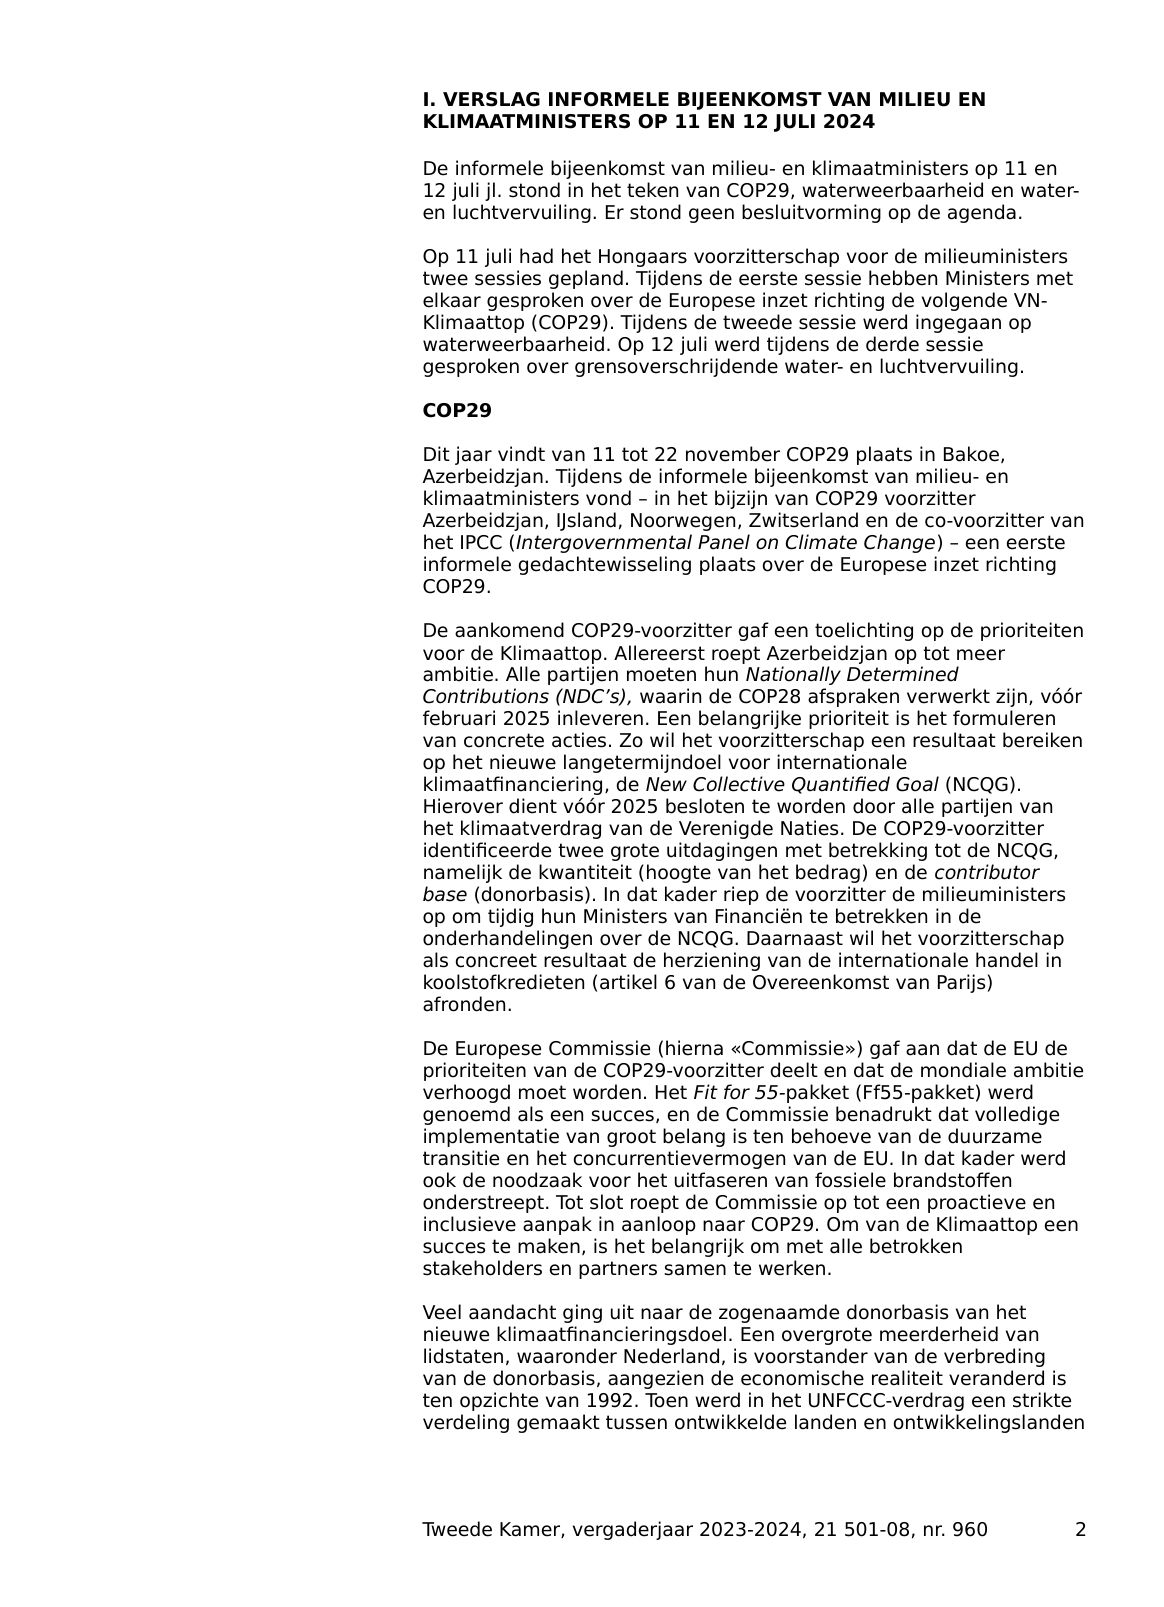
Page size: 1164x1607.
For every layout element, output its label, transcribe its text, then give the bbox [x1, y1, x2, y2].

subtitle COP29 [422, 400, 1087, 422]
text De informele bijeenkomst van milieu- en klimaatministers op 11 en 12 juli jl. stond in het teken van COP29, waterweerbaarheid en water- en luchtvervuiling. Er stond geen besluitvorming op de agenda. [422, 158, 1087, 224]
text Dit jaar vindt van 11 tot 22 november COP29 plaats in Bakoe, Azerbeidzjan. Tijdens de informele bijeenkomst van milieu- en klimaatministers vond – in het bijzijn van COP29 voorzitter Azerbeidzjan, IJsland, Noorwegen, Zwitserland en de co-voorzitter van het IPCC (Intergovernmental Panel on Climate Change) – een eerste informele gedachtewisseling plaats over de Europese inzet richting COP29. [422, 444, 1087, 598]
text De Europese Commissie (hierna «Commissie») gaf aan dat de EU de prioriteiten van de COP29-voorzitter deelt en dat de mondiale ambitie verhoogd moet worden. Het Fit for 55-pakket (Ff55-pakket) werd genoemd als een succes, en de Commissie benadrukt dat volledige implementatie van groot belang is ten behoeve van de duurzame transitie en het concurrentievermogen van de EU. In dat kader werd ook de noodzaak voor het uitfaseren van fossiele brandstoffen onderstreept. Tot slot roept de Commissie op tot een proactieve en inclusieve aanpak in aanloop naar COP29. Om van de Klimaattop een succes te maken, is het belangrijk om met alle betrokken stakeholders en partners samen te werken. [422, 1038, 1087, 1280]
text De aankomend COP29-voorzitter gaf een toelichting op de prioriteiten voor de Klimaattop. Allereerst roept Azerbeidzjan op tot meer ambitie. Alle partijen moeten hun Nationally Determined Contributions (NDC’s), waarin de COP28 afspraken verwerkt zijn, vóór februari 2025 inleveren. Een belangrijke prioriteit is het formuleren van concrete acties. Zo wil het voorzitterschap een resultaat bereiken op het nieuwe langetermijndoel voor internationale klimaatfinanciering, de New Collective Quantified Goal (NCQG). Hierover dient vóór 2025 besloten te worden door alle partijen van het klimaatverdrag van de Verenigde Naties. De COP29-voorzitter identificeerde twee grote uitdagingen met betrekking tot de NCQG, namelijk de kwantiteit (hoogte van het bedrag) en de contributor base (donorbasis). In dat kader riep de voorzitter de milieuministers op om tijdig hun Ministers van Financiën te betrekken in de onderhandelingen over de NCQG. Daarnaast wil het voorzitterschap als concreet resultaat de herziening van de internationale handel in koolstofkredieten (artikel 6 van de Overeenkomst van Parijs) afronden. [422, 620, 1087, 1016]
subtitle I. VERSLAG INFORMELE BIJEENKOMST VAN MILIEU EN KLIMAATMINISTERS OP 11 EN 12 JULI 2024 [422, 89, 1087, 133]
text Veel aandacht ging uit naar de zogenaamde donorbasis van het nieuwe klimaatfinancieringsdoel. Een overgrote meerderheid van lidstaten, waaronder Nederland, is voorstander van de verbreding van de donorbasis, aangezien de economische realiteit veranderd is ten opzichte van 1992. Toen werd in het UNFCCC-verdrag een strikte verdeling gemaakt tussen ontwikkelde landen en ontwikkelingslanden [422, 1302, 1087, 1434]
text Op 11 juli had het Hongaars voorzitterschap voor de milieuministers twee sessies gepland. Tijdens de eerste sessie hebben Ministers met elkaar gesproken over de Europese inzet richting de volgende VN-Klimaattop (COP29). Tijdens de tweede sessie werd ingegaan op waterweerbaarheid. Op 12 juli werd tijdens de derde sessie gesproken over grensoverschrijdende water- en luchtvervuiling. [422, 246, 1087, 378]
